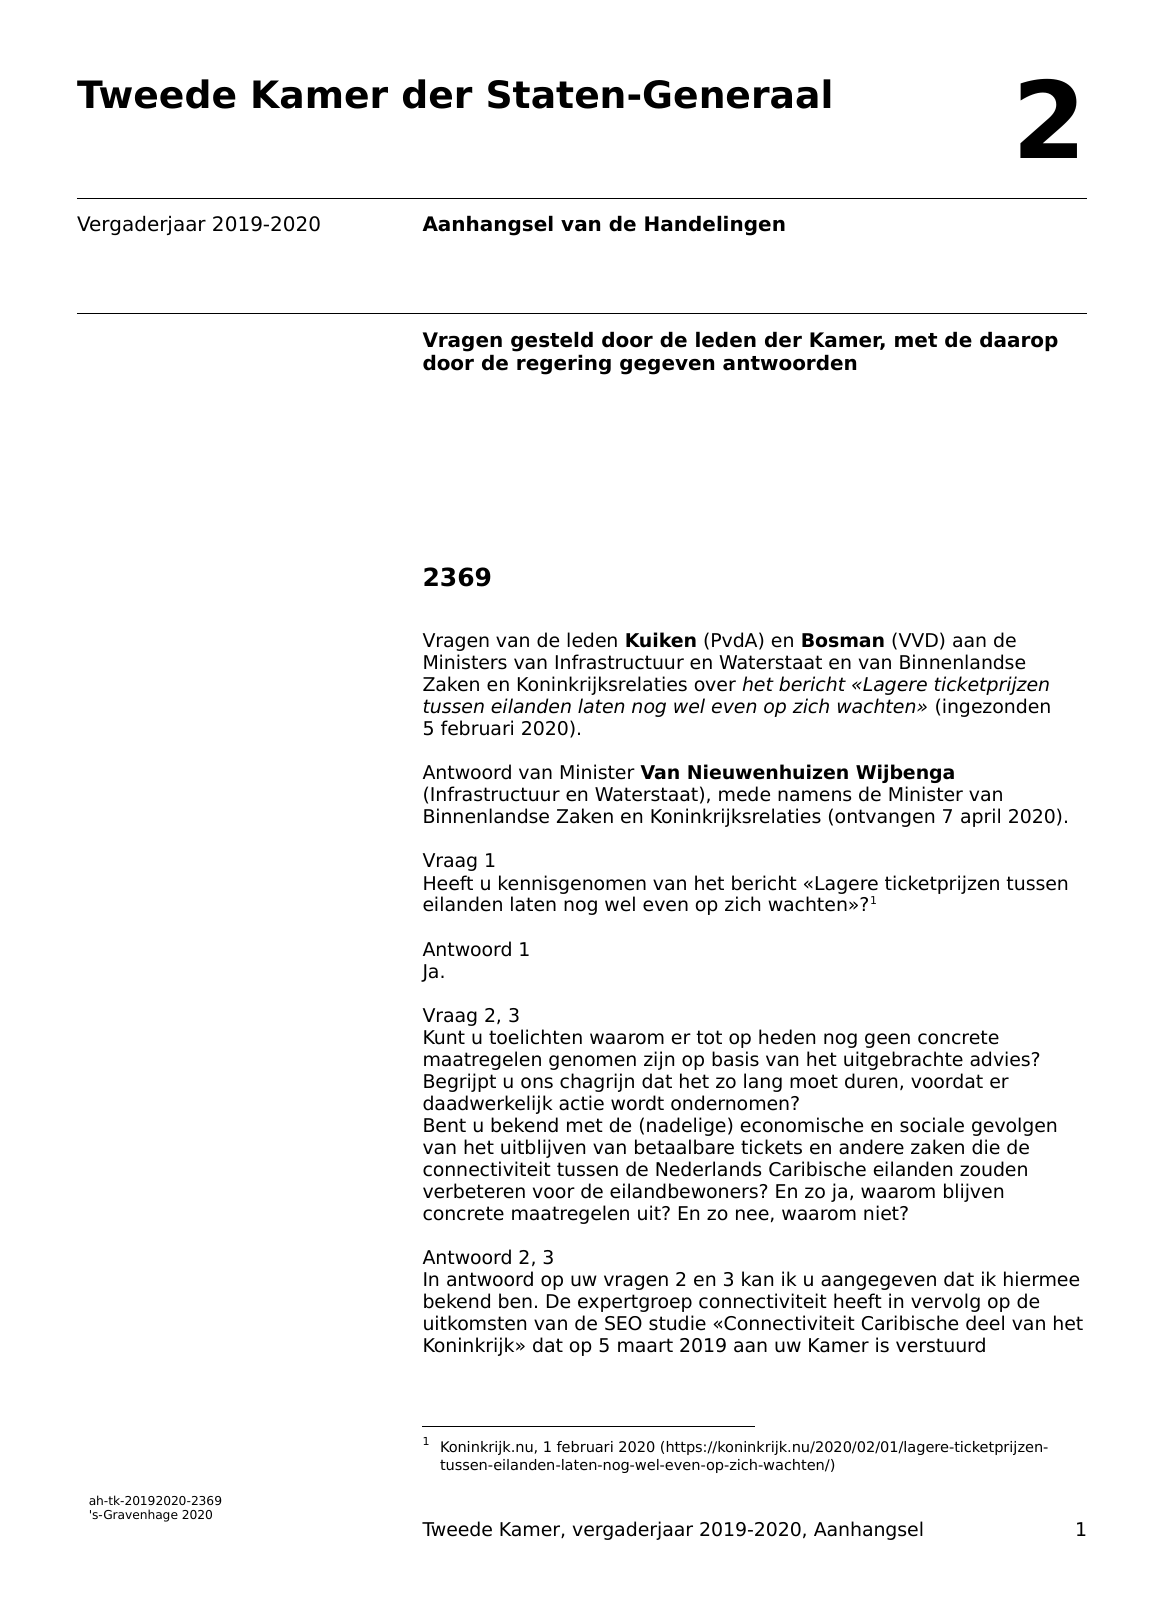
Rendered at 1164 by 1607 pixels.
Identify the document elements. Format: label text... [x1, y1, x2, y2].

text Antwoord van Minister Van Nieuwenhuizen Wijbenga (Infrastructuur en Waterstaat), mede namens de Minister van Binnenlandse Zaken en Koninkrijksrelaties (ontvangen 7 april 2020). [422, 762, 1087, 828]
table_header Tweede Kamer der Staten-Generaal [77, 59, 886, 198]
text Vraag 1 [422, 850, 1087, 872]
table_cell Vergaderjaar 2019-2020 [77, 199, 422, 313]
text Antwoord 2, 3 [422, 1247, 1087, 1269]
text Bent u bekend met de (nadelige) economische en sociale gevolgen van het uitblijven van betaalbare tickets en andere zaken die de connectiviteit tussen de Nederlands Caribische eilanden zouden verbeteren voor de eilandbewoners? En zo ja, waarom blijven concrete maatregelen uit? En zo nee, waarom niet? [422, 1114, 1087, 1224]
table_cell [77, 314, 422, 375]
text Antwoord 1 [422, 938, 1087, 961]
text Vraag 2, 3 [422, 1005, 1087, 1027]
table_header 2 [886, 59, 1087, 198]
table_cell Vragen gesteld door de leden der Kamer, met de daarop door de regering gegeven antwoorden [422, 314, 1087, 375]
text Kunt u toelichten waarom er tot op heden nog geen concrete maatregelen genomen zijn op basis van het uitgebrachte advies? Begrijpt u ons chagrijn dat het zo lang moet duren, voordat er daadwerkelijk actie wordt ondernomen? [422, 1027, 1087, 1114]
text Koninkrijk.nu, 1 februari 2020 (https://koninkrijk.nu/2020/02/01/lagere-ticketprijzen-tussen-eilanden-laten-nog-wel-even-op-zich-wachten/) [422, 1435, 1087, 1474]
text In antwoord op uw vragen 2 en 3 kan ik u aangegeven dat ik hiermee bekend ben. De expertgroep connectiviteit heeft in vervolg op de uitkomsten van de SEO studie «Connectiviteit Caribische deel van het Koninkrijk» dat op 5 maart 2019 aan uw Kamer is verstuurd [422, 1269, 1087, 1357]
text 's-Gravenhage 2020 [88, 1508, 323, 1522]
text ah-tk-20192020-2369 [88, 1494, 323, 1508]
text Vragen van de leden Kuiken (PvdA) en Bosman (VVD) aan de Ministers van Infrastructuur en Waterstaat en van Binnenlandse Zaken en Koninkrijksrelaties over het bericht «Lagere ticketprijzen tussen eilanden laten nog wel even op zich wachten» (ingezonden 5 februari 2020). [422, 630, 1087, 740]
text 2369 [422, 563, 1087, 592]
text Ja. [422, 961, 1087, 982]
table_cell Aanhangsel van de Handelingen [422, 199, 1087, 313]
text Heeft u kennisgenomen van het bericht «Lagere ticketprijzen tussen eilanden laten nog wel even op zich wachten»? [422, 872, 1087, 916]
